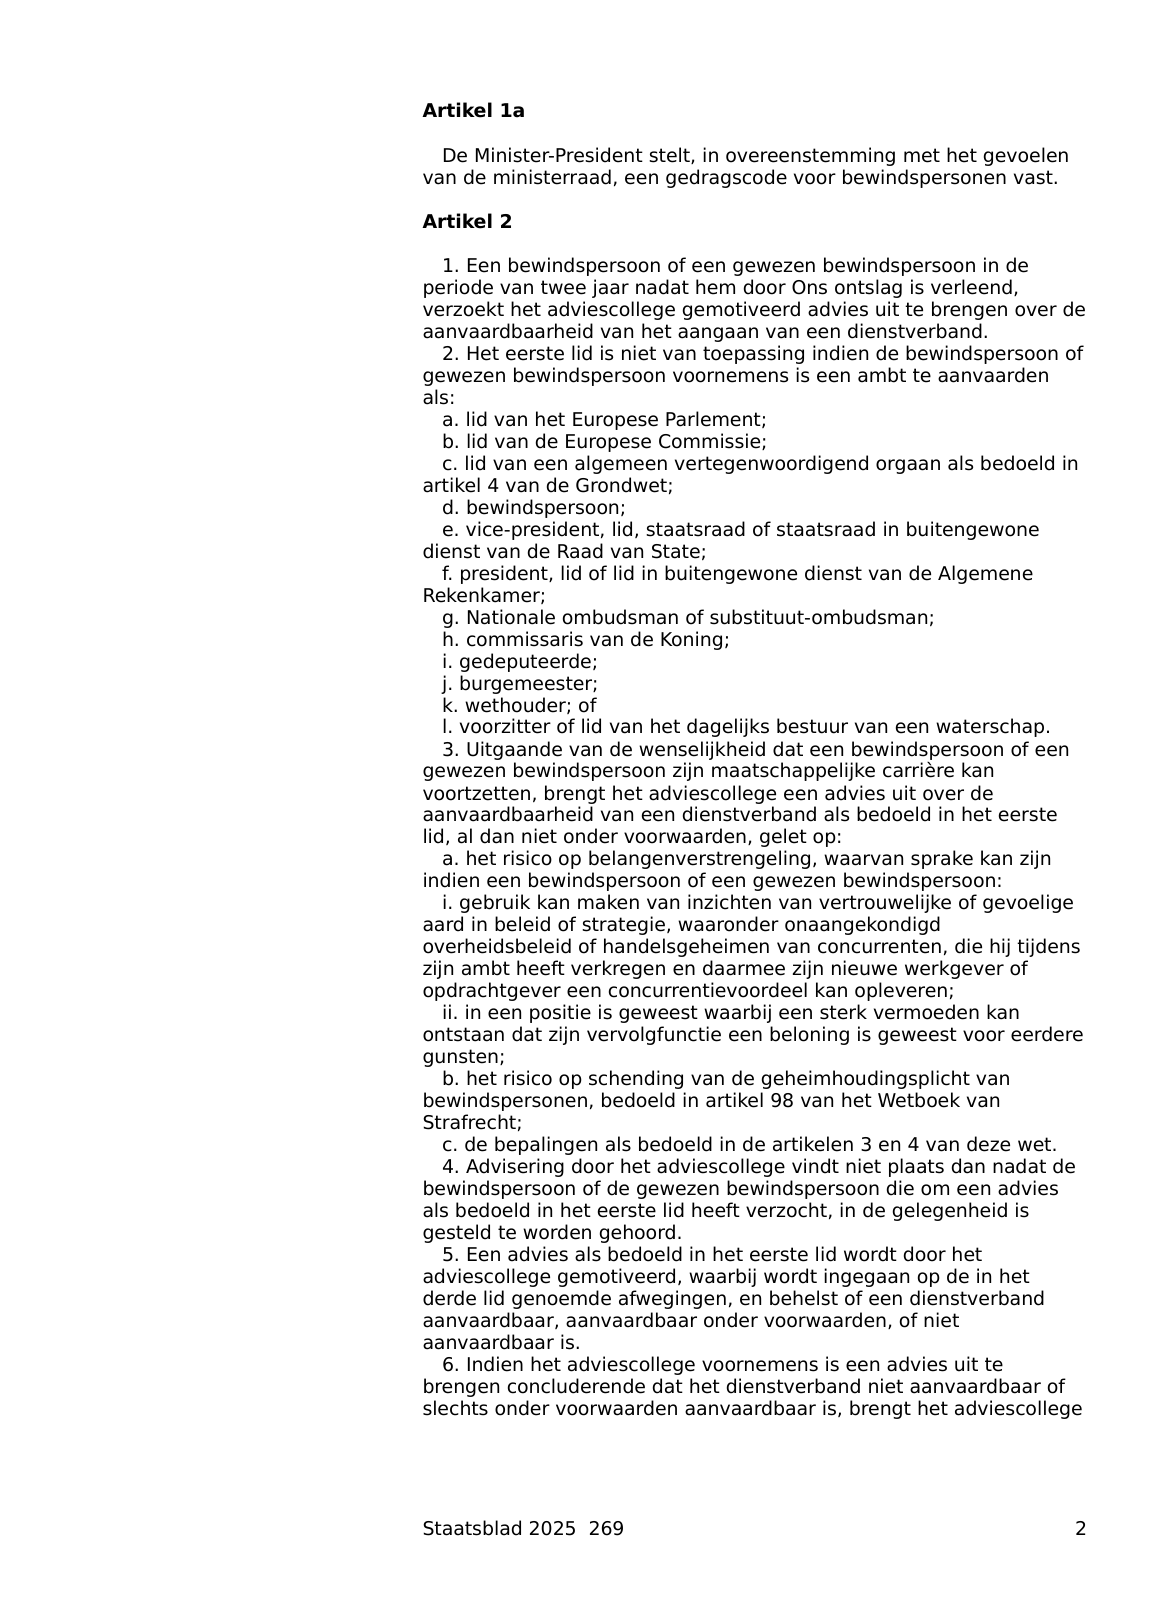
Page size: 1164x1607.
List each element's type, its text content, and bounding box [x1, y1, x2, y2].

text b. lid van de Europese Commissie; [422, 431, 1087, 453]
text g. Nationale ombudsman of substituut-ombudsman; [422, 607, 1087, 628]
text l. voorzitter of lid van het dagelijks bestuur van een waterschap. [422, 716, 1087, 738]
text h. commissaris van de Koning; [422, 628, 1087, 651]
subtitle Artikel 2 [422, 211, 1087, 233]
text 2. Het eerste lid is niet van toepassing indien de bewindspersoon of gewezen bewindspersoon voornemens is een ambt te aanvaarden als: [422, 343, 1087, 409]
text De Minister-President stelt, in overeenstemming met het gevoelen van de ministerraad, een gedragscode voor bewindspersonen vast. [422, 144, 1087, 188]
text i. gedeputeerde; [422, 651, 1087, 672]
text c. lid van een algemeen vertegenwoordigend orgaan als bedoeld in artikel 4 van de Grondwet; [422, 453, 1087, 497]
text ii. in een positie is geweest waarbij een sterk vermoeden kan ontstaan dat zijn vervolgfunctie een beloning is geweest voor eerdere gunsten; [422, 1002, 1087, 1068]
text 1. Een bewindspersoon of een gewezen bewindspersoon in de periode van twee jaar nadat hem door Ons ontslag is verleend, verzoekt het adviescollege gemotiveerd advies uit te brengen over de aanvaardbaarheid van het aangaan van een dienstverband. [422, 255, 1087, 343]
text 4. Advisering door het adviescollege vindt niet plaats dan nadat de bewindspersoon of de gewezen bewindspersoon die om een advies als bedoeld in het eerste lid heeft verzocht, in de gelegenheid is gesteld te worden gehoord. [422, 1156, 1087, 1244]
text i. gebruik kan maken van inzichten van vertrouwelijke of gevoelige aard in beleid of strategie, waaronder onaangekondigd overheidsbeleid of handelsgeheimen van concurrenten, die hij tijdens zijn ambt heeft verkregen en daarmee zijn nieuwe werkgever of opdrachtgever een concurrentievoordeel kan opleveren; [422, 892, 1087, 1002]
text a. het risico op belangenverstrengeling, waarvan sprake kan zijn indien een bewindspersoon of een gewezen bewindspersoon: [422, 848, 1087, 892]
text k. wethouder; of [422, 694, 1087, 716]
text f. president, lid of lid in buitengewone dienst van de Algemene Rekenkamer; [422, 563, 1087, 607]
text c. de bepalingen als bedoeld in de artikelen 3 en 4 van deze wet. [422, 1134, 1087, 1156]
text d. bewindspersoon; [422, 497, 1087, 519]
text e. vice-president, lid, staatsraad of staatsraad in buitengewone dienst van de Raad van State; [422, 519, 1087, 563]
text 3. Uitgaande van de wenselijkheid dat een bewindspersoon of een gewezen bewindspersoon zijn maatschappelijke carrière kan voortzetten, brengt het adviescollege een advies uit over de aanvaardbaarheid van een dienstverband als bedoeld in het eerste lid, al dan niet onder voorwaarden, gelet op: [422, 738, 1087, 848]
subtitle Artikel 1a [422, 100, 1087, 122]
text j. burgemeester; [422, 672, 1087, 694]
text 6. Indien het adviescollege voornemens is een advies uit te brengen concluderende dat het dienstverband niet aanvaardbaar of slechts onder voorwaarden aanvaardbaar is, brengt het adviescollege [422, 1354, 1087, 1420]
text 5. Een advies als bedoeld in het eerste lid wordt door het adviescollege gemotiveerd, waarbij wordt ingegaan op de in het derde lid genoemde afwegingen, en behelst of een dienstverband aanvaardbaar, aanvaardbaar onder voorwaarden, of niet aanvaardbaar is. [422, 1244, 1087, 1354]
text a. lid van het Europese Parlement; [422, 409, 1087, 431]
text b. het risico op schending van de geheimhoudingsplicht van bewindspersonen, bedoeld in artikel 98 van het Wetboek van Strafrecht; [422, 1068, 1087, 1134]
